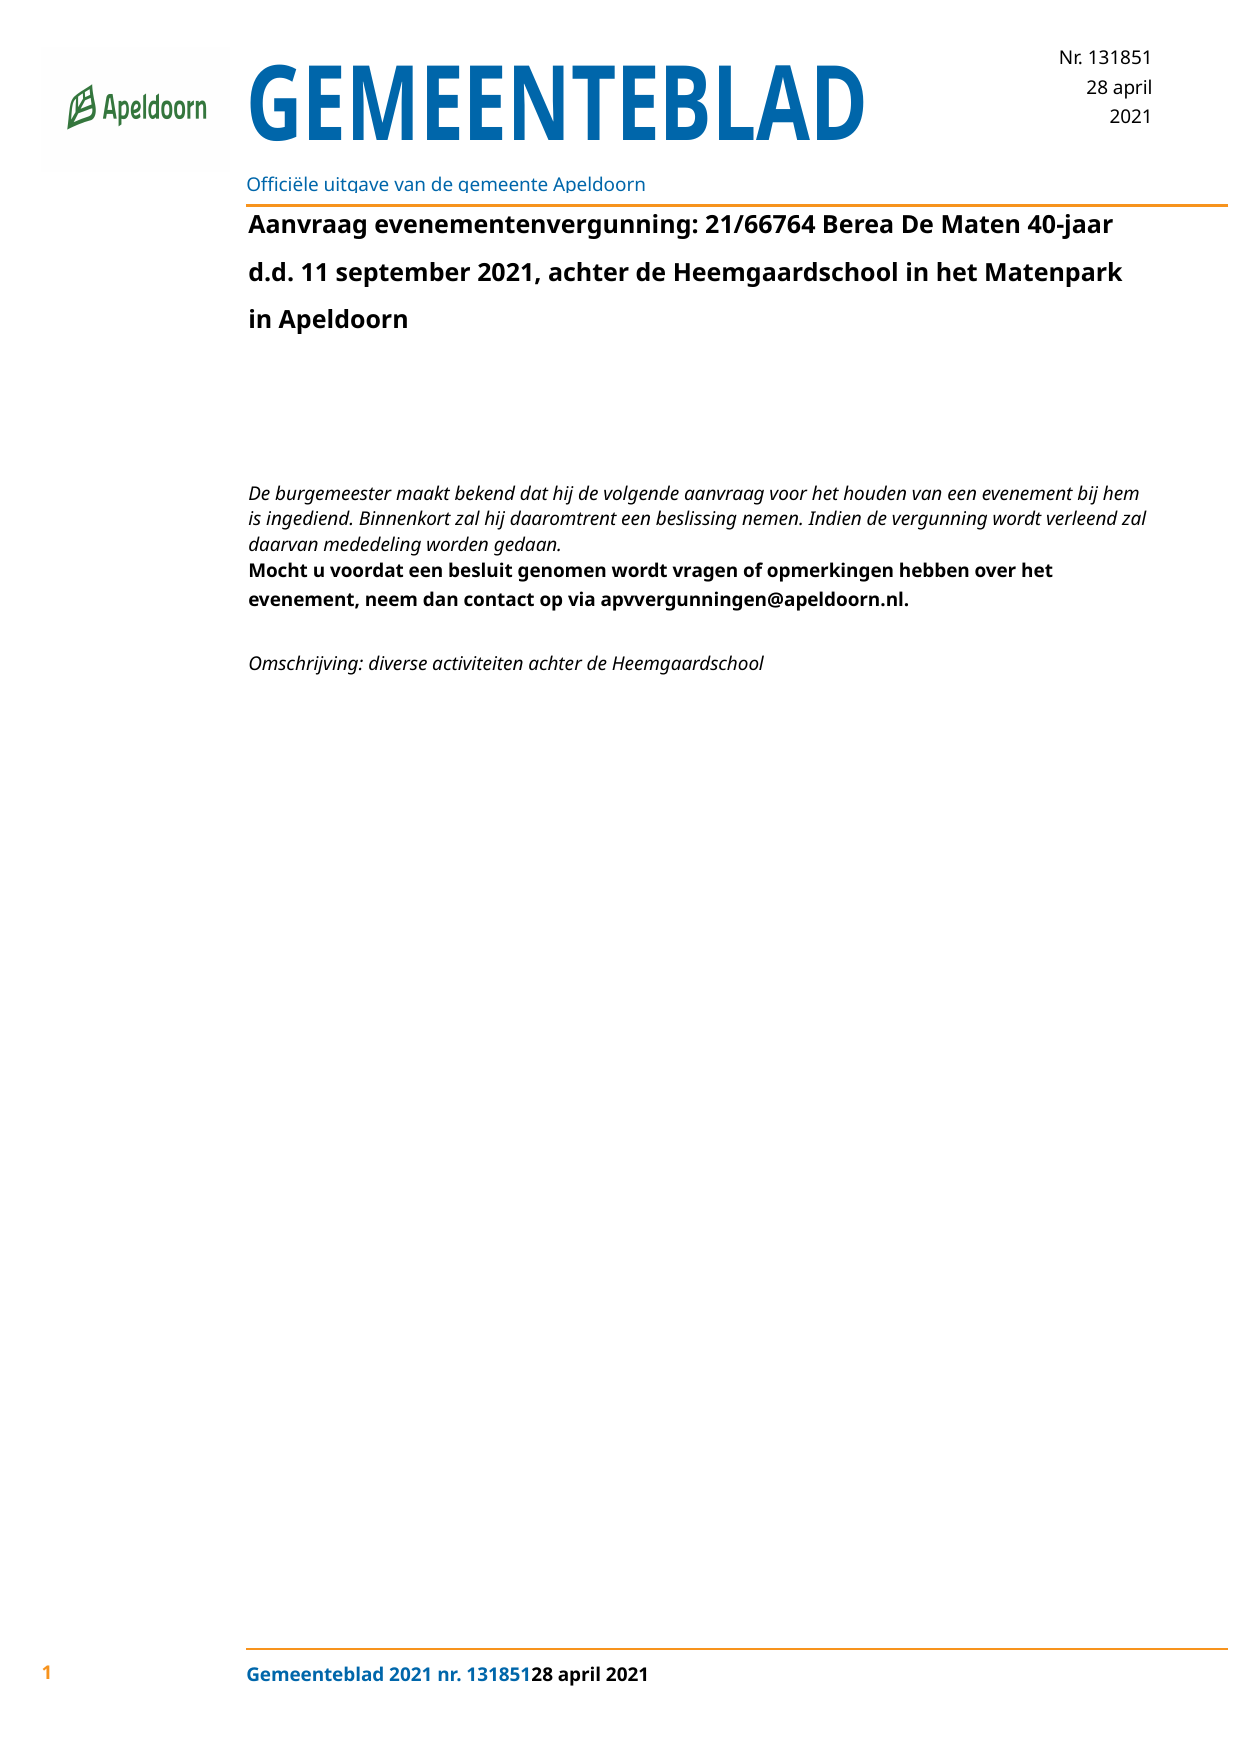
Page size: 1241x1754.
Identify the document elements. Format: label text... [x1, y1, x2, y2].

text De burgemeester maakt bekend dat hij de volgende aanvraag voor het houden van een evenement bij hem is ingediend. Binnenkort zal hij daaromtrent een beslissing nemen. Indien de vergunning wordt verleend zal daarvan mededeling worden gedaan. [248, 480, 1152, 557]
text Mocht u voordat een besluit genomen wordt vragen of opmerkingen hebben over het evenement, neem dan contact op via apvvergunningen@apeldoorn.nl. [248, 557, 1152, 612]
picture [41, 47, 231, 172]
text Aanvraag evenementenvergunning: 21/66764 Berea De Maten 40-jaar d.d. 11 september 2021, achter de Heemgaardschool in het Matenpark in Apeldoorn [248, 207, 1152, 336]
text Omschrijving: diverse activiteiten achter de Heemgaardschool [248, 651, 1152, 676]
